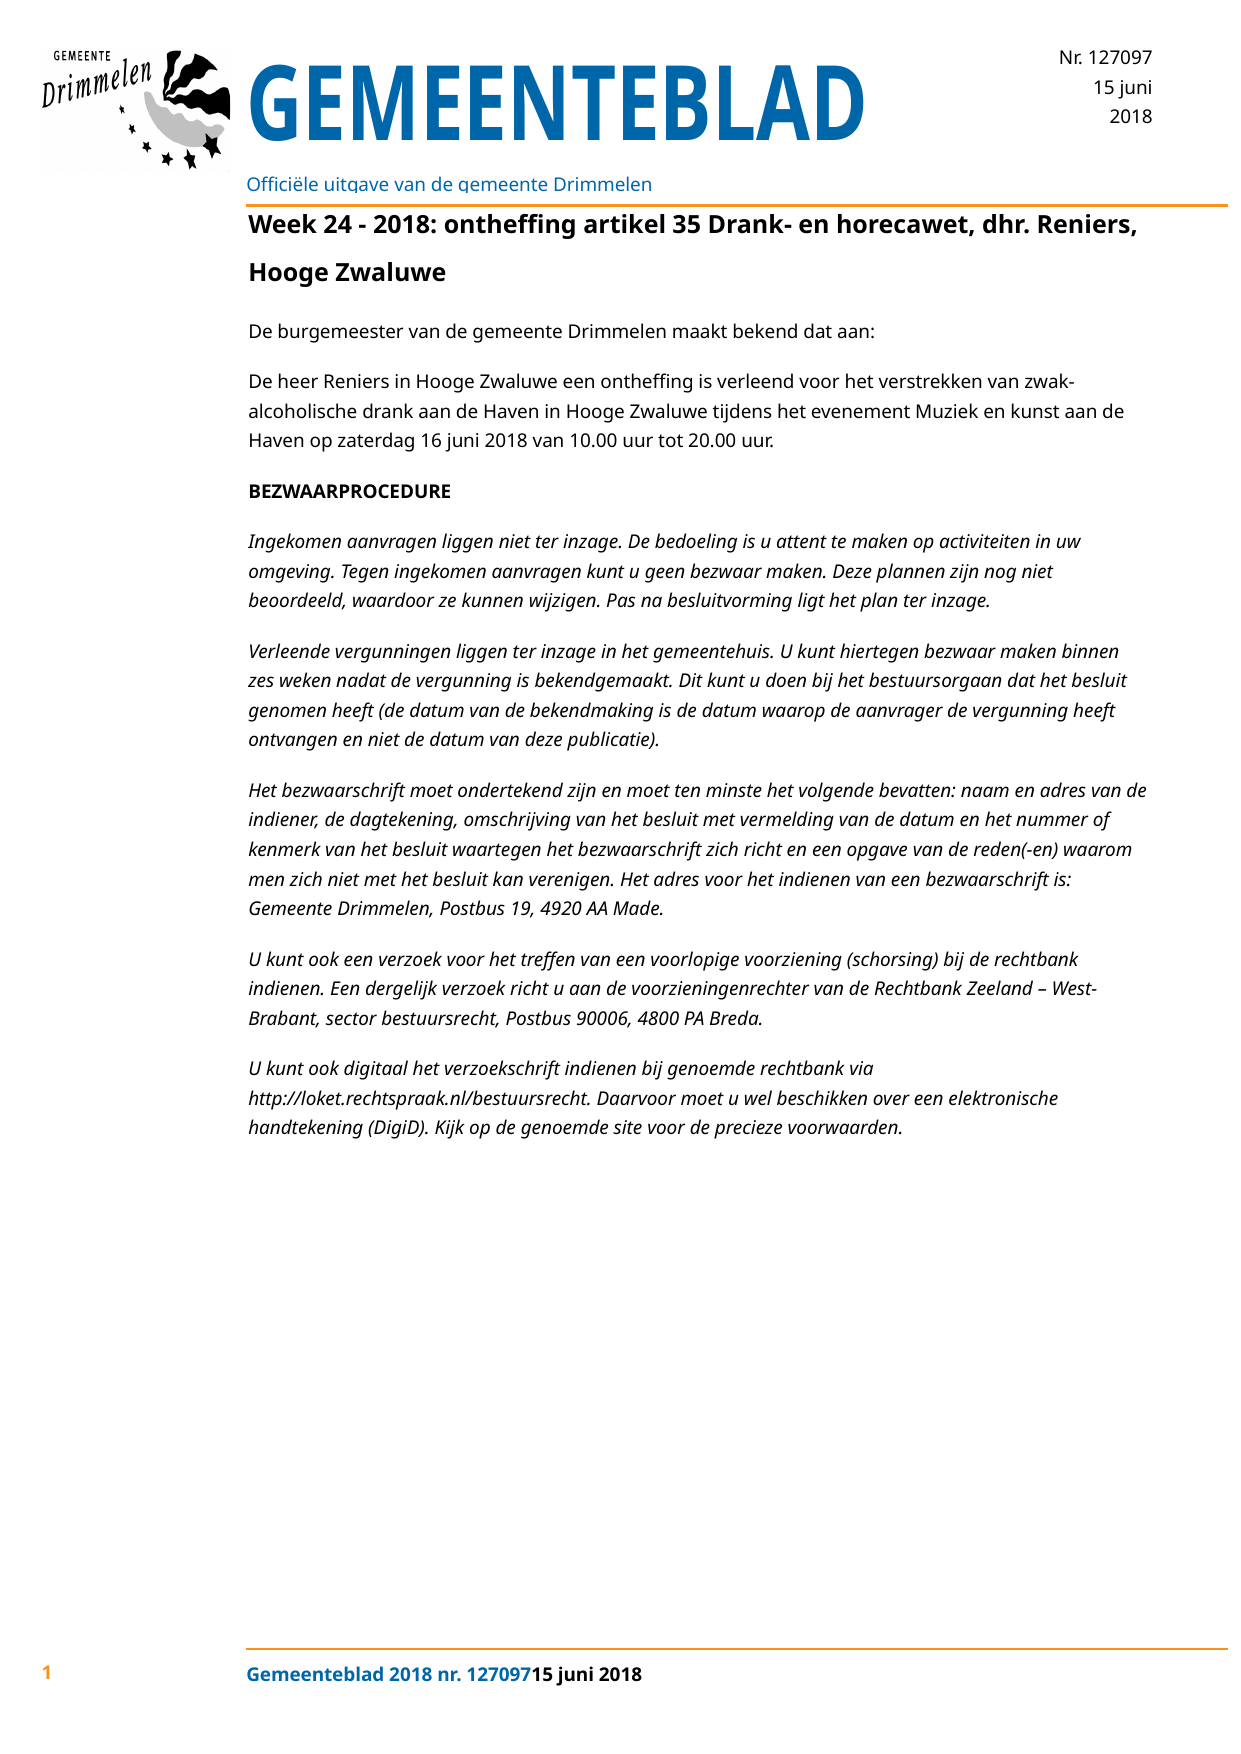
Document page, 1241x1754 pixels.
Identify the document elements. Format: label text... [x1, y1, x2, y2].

text De burgemeester van de gemeente Drimmelen maakt bekend dat aan: [248, 318, 1152, 344]
text BEZWAARPROCEDURE [248, 478, 1152, 504]
text Het bezwaarschrift moet ondertekend zijn en moet ten minste het volgende bevatten: naam en adres van de indiener, de dagtekening, omschrijving van het besluit met vermelding van de datum en het nummer of kenmerk van het besluit waartegen het bezwaarschrift zich richt en een opgave van de reden(-en) waarom men zich niet met het besluit kan verenigen. Het adres voor het indienen van een bezwaarschrift is: Gemeente Drimmelen, Postbus 19, 4920 AA Made. [248, 777, 1152, 921]
text Week 24 - 2018: ontheffing artikel 35 Drank- en horecawet, dhr. Reniers, Hooge Zwaluwe [248, 207, 1152, 288]
text U kunt ook een verzoek voor het treffen van een voorlopige voorziening (schorsing) bij de rechtbank indienen. Een dergelijk verzoek richt u aan de voorzieningenrechter van de Rechtbank Zeeland – West-Brabant, sector bestuursrecht, Postbus 90006, 4800 PA Breda. [248, 946, 1152, 1031]
text De heer Reniers in Hooge Zwaluwe een ontheffing is verleend voor het verstrekken van zwak-alcoholische drank aan de Haven in Hooge Zwaluwe tijdens het evenement Muziek en kunst aan de Haven op zaterdag 16 juni 2018 van 10.00 uur tot 20.00 uur. [248, 368, 1152, 453]
text Ingekomen aanvragen liggen niet ter inzage. De bedoeling is u attent te maken op activiteiten in uw omgeving. Tegen ingekomen aanvragen kunt u geen bezwaar maken. Deze plannen zijn nog niet beoordeeld, waardoor ze kunnen wijzigen. Pas na besluitvorming ligt het plan ter inzage. [248, 528, 1152, 613]
text U kunt ook digitaal het verzoekschrift indienen bij genoemde rechtbank via http://loket.rechtspraak.nl/bestuursrecht. Daarvoor moet u wel beschikken over een elektronische handtekening (DigiD). Kijk op de genoemde site voor de precieze voorwaarden. [248, 1055, 1152, 1140]
text Verleende vergunningen liggen ter inzage in het gemeentehuis. U kunt hiertegen bezwaar maken binnen zes weken nadat de vergunning is bekendgemaakt. Dit kunt u doen bij het bestuursorgaan dat het besluit genomen heeft (de datum van de bekendmaking is de datum waarop de aanvrager de vergunning heeft ontvangen en niet de datum van deze publicatie). [248, 638, 1152, 752]
picture [41, 47, 231, 172]
